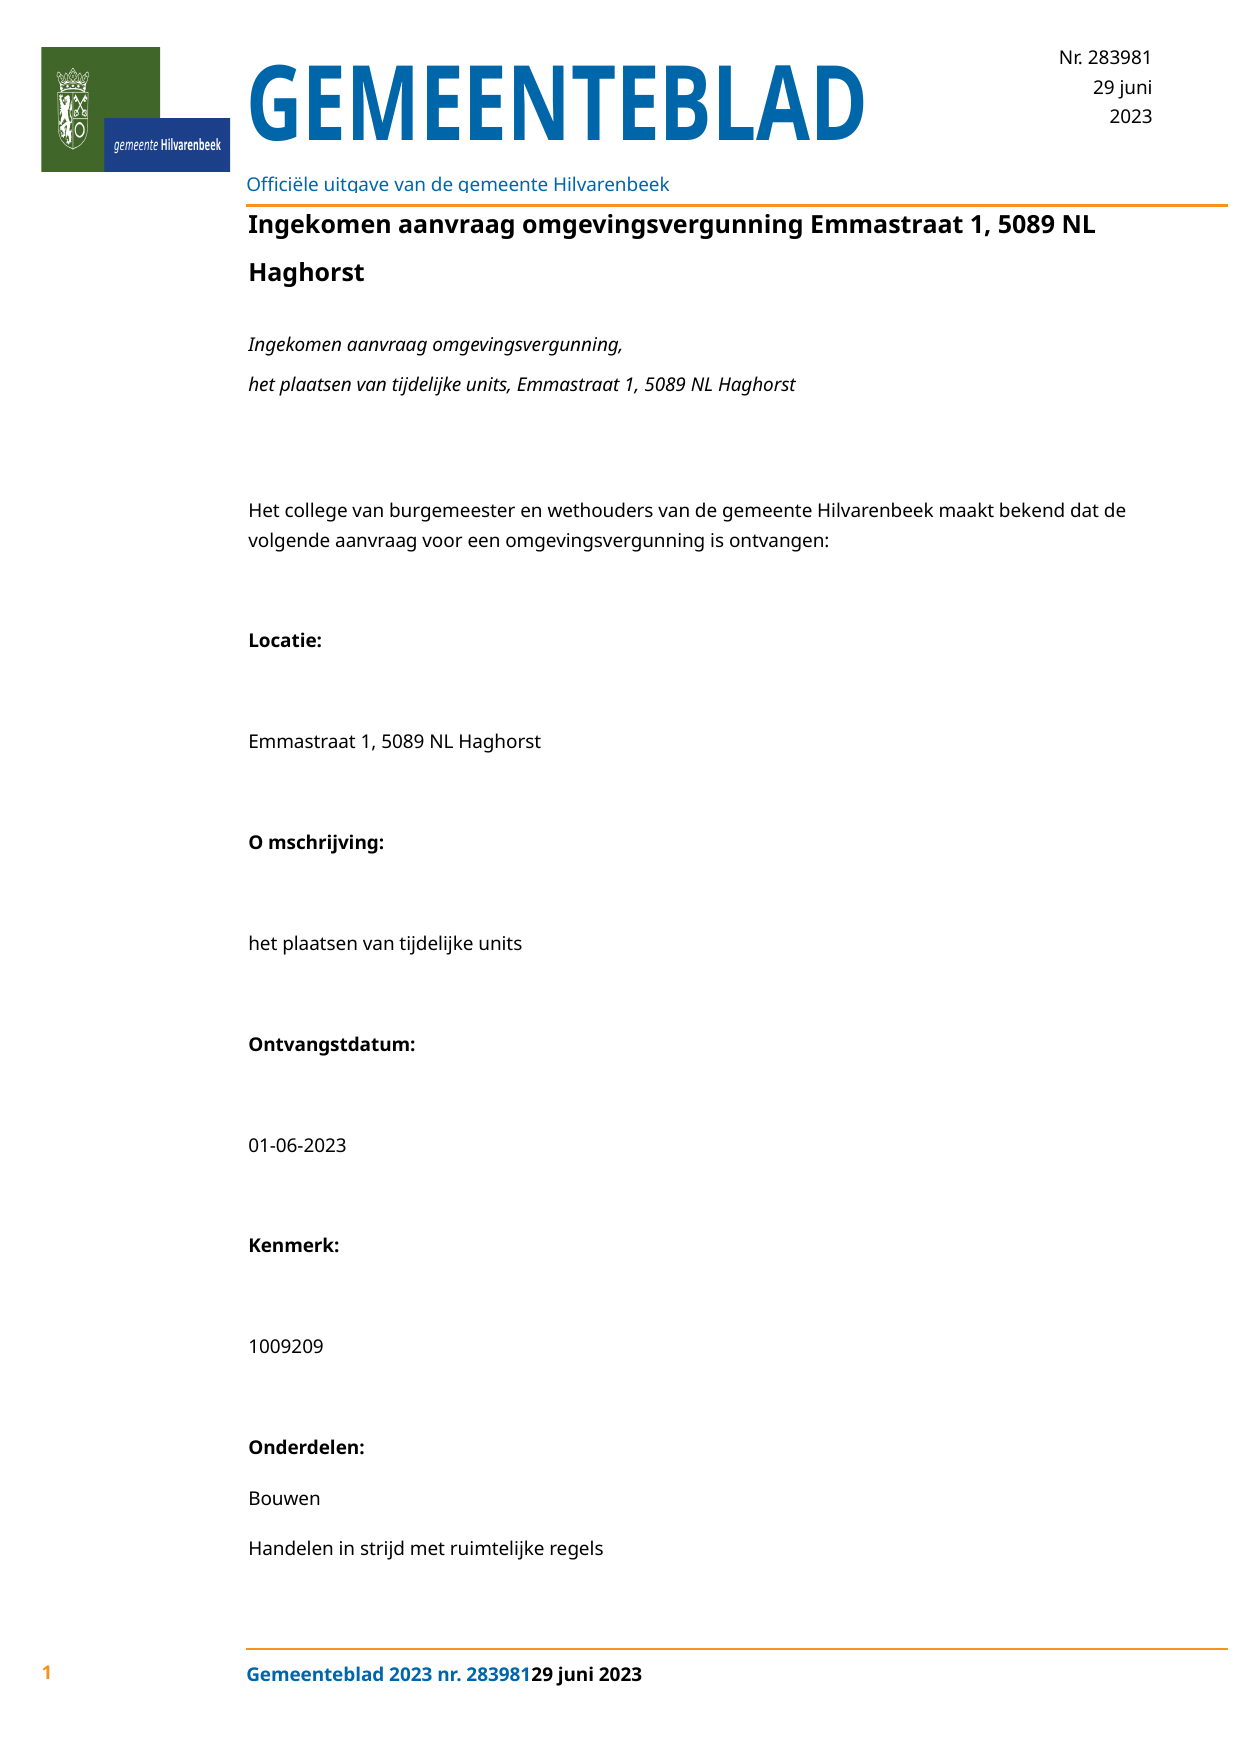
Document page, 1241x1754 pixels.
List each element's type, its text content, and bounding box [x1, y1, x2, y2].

text Handelen in strijd met ruimtelijke regels [248, 1535, 1152, 1561]
text 01-06-2023 [248, 1132, 1152, 1158]
text O mschrijving: [248, 829, 1152, 855]
text Locatie: [248, 628, 1152, 653]
text Het college van burgemeester en wethouders van de gemeente Hilvarenbeek maakt bekend dat de volgende aanvraag voor een omgevingsvergunning is ontvangen: [248, 497, 1152, 553]
text 1009209 [248, 1333, 1152, 1359]
text Kenmerk: [248, 1233, 1152, 1258]
text Emmastraat 1, 5089 NL Haghorst [248, 728, 1152, 754]
text het plaatsen van tijdelijke units [248, 930, 1152, 956]
text Onderdelen: [248, 1434, 1152, 1460]
text Bouwen [248, 1485, 1152, 1511]
text het plaatsen van tijdelijke units, Emmastraat 1, 5089 NL Haghorst [248, 371, 1152, 396]
text Ontvangstdatum: [248, 1031, 1152, 1057]
text Ingekomen aanvraag omgevingsvergunning, [248, 331, 1152, 357]
picture [41, 47, 231, 172]
text Ingekomen aanvraag omgevingsvergunning Emmastraat 1, 5089 NL Haghorst [248, 207, 1152, 288]
